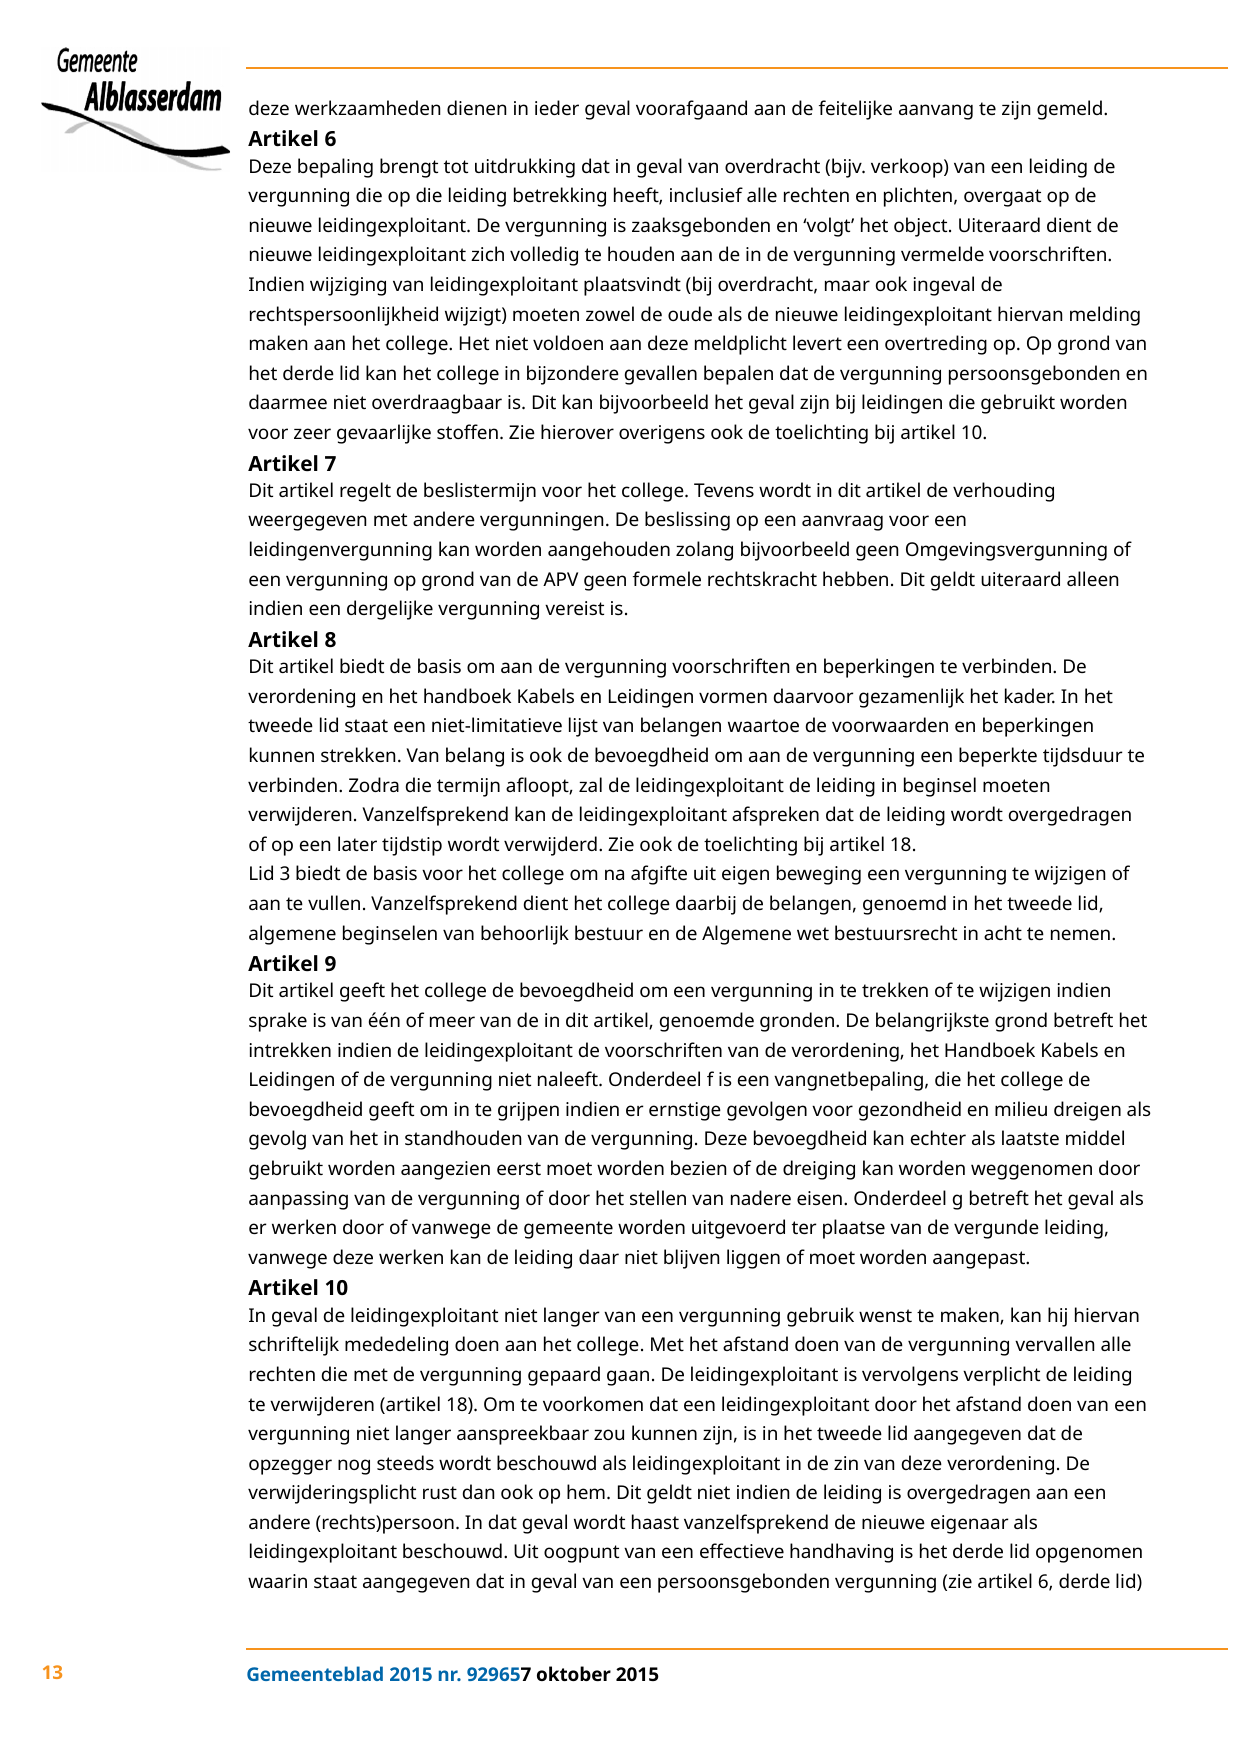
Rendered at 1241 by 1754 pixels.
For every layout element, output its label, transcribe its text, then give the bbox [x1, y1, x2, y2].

picture [41, 47, 231, 172]
text deze werkzaamheden dienen in ieder geval voorafgaand aan de feitelijke aanvang te zijn gemeld. [248, 95, 1152, 121]
text Dit artikel biedt de basis om aan de vergunning voorschriften en beperkingen te verbinden. De verordening en het handboek Kabels en Leidingen vormen daarvoor gezamenlijk het kader. In het tweede lid staat een niet-limitatieve lijst van belangen waartoe de voorwaarden en beperkingen kunnen strekken. Van belang is ook de bevoegdheid om aan de vergunning een beperkte tijdsduur te verbinden. Zodra die termijn afloopt, zal de leidingexploitant de leiding in beginsel moeten verwijderen. Vanzelfsprekend kan de leidingexploitant afspreken dat de leiding wordt overgedragen of op een later tijdstip wordt verwijderd. Zie ook de toelichting bij artikel 18. [248, 653, 1152, 857]
text Deze bepaling brengt tot uitdrukking dat in geval van overdracht (bijv. verkoop) van een leiding de vergunning die op die leiding betrekking heeft, inclusief alle rechten en plichten, overgaat op de nieuwe leidingexploitant. De vergunning is zaaksgebonden en ‘volgt’ het object. Uiteraard dient de nieuwe leidingexploitant zich volledig te houden aan de in de vergunning vermelde voorschriften. Indien wijziging van leidingexploitant plaatsvindt (bij overdracht, maar ook ingeval de rechtspersoonlijkheid wijzigt) moeten zowel de oude als de nieuwe leidingexploitant hiervan melding maken aan het college. Het niet voldoen aan deze meldplicht levert een overtreding op. Op grond van het derde lid kan het college in bijzondere gevallen bepalen dat de vergunning persoonsgebonden en daarmee niet overdraagbaar is. Dit kan bijvoorbeeld het geval zijn bij leidingen die gebruikt worden voor zeer gevaarlijke stoffen. Zie hierover overigens ook de toelichting bij artikel 10. [248, 153, 1152, 445]
text Lid 3 biedt de basis voor het college om na afgifte uit eigen beweging een vergunning te wijzigen of aan te vullen. Vanzelfsprekend dient het college daarbij de belangen, genoemd in het tweede lid, algemene beginselen van behoorlijk bestuur en de Algemene wet bestuursrecht in acht te nemen. [248, 861, 1152, 945]
text Dit artikel regelt de beslistermijn voor het college. Tevens wordt in dit artikel de verhouding weergegeven met andere vergunningen. De beslissing op een aanvraag voor een leidingenvergunning kan worden aangehouden zolang bijvoorbeeld geen Omgevingsvergunning of een vergunning op grond van de APV geen formele rechtskracht hebben. Dit geldt uiteraard alleen indien een dergelijke vergunning vereist is. [248, 477, 1152, 621]
text Dit artikel geeft het college de bevoegdheid om een vergunning in te trekken of te wijzigen indien sprake is van één of meer van de in dit artikel, genoemde gronden. De belangrijkste grond betreft het intrekken indien de leidingexploitant de voorschriften van de verordening, het Handboek Kabels en Leidingen of de vergunning niet naleeft. Onderdeel f is een vangnetbepaling, die het college de bevoegdheid geeft om in te grijpen indien er ernstige gevolgen voor gezondheid en milieu dreigen als gevolg van het in standhouden van de vergunning. Deze bevoegdheid kan echter als laatste middel gebruikt worden aangezien eerst moet worden bezien of de dreiging kan worden weggenomen door aanpassing van de vergunning of door het stellen van nadere eisen. Onderdeel g betreft het geval als er werken door of vanwege de gemeente worden uitgevoerd ter plaatse van de vergunde leiding, vanwege deze werken kan de leiding daar niet blijven liggen of moet worden aangepast. [248, 978, 1152, 1270]
text Artikel 6 [248, 124, 1152, 153]
text Artikel 7 [248, 449, 1152, 477]
text Artikel 9 [248, 949, 1152, 978]
text Artikel 10 [248, 1273, 1152, 1302]
text Artikel 8 [248, 625, 1152, 653]
text In geval de leidingexploitant niet langer van een vergunning gebruik wenst te maken, kan hij hiervan schriftelijk mededeling doen aan het college. Met het afstand doen van de vergunning vervallen alle rechten die met de vergunning gepaard gaan. De leidingexploitant is vervolgens verplicht de leiding te verwijderen (artikel 18). Om te voorkomen dat een leidingexploitant door het afstand doen van een vergunning niet langer aanspreekbaar zou kunnen zijn, is in het tweede lid aangegeven dat de opzegger nog steeds wordt beschouwd als leidingexploitant in de zin van deze verordening. De verwijderingsplicht rust dan ook op hem. Dit geldt niet indien de leiding is overgedragen aan een andere (rechts)persoon. In dat geval wordt haast vanzelfsprekend de nieuwe eigenaar als leidingexploitant beschouwd. Uit oogpunt van een effectieve handhaving is het derde lid opgenomen waarin staat aangegeven dat in geval van een persoonsgebonden vergunning (zie artikel 6, derde lid) [248, 1302, 1152, 1594]
